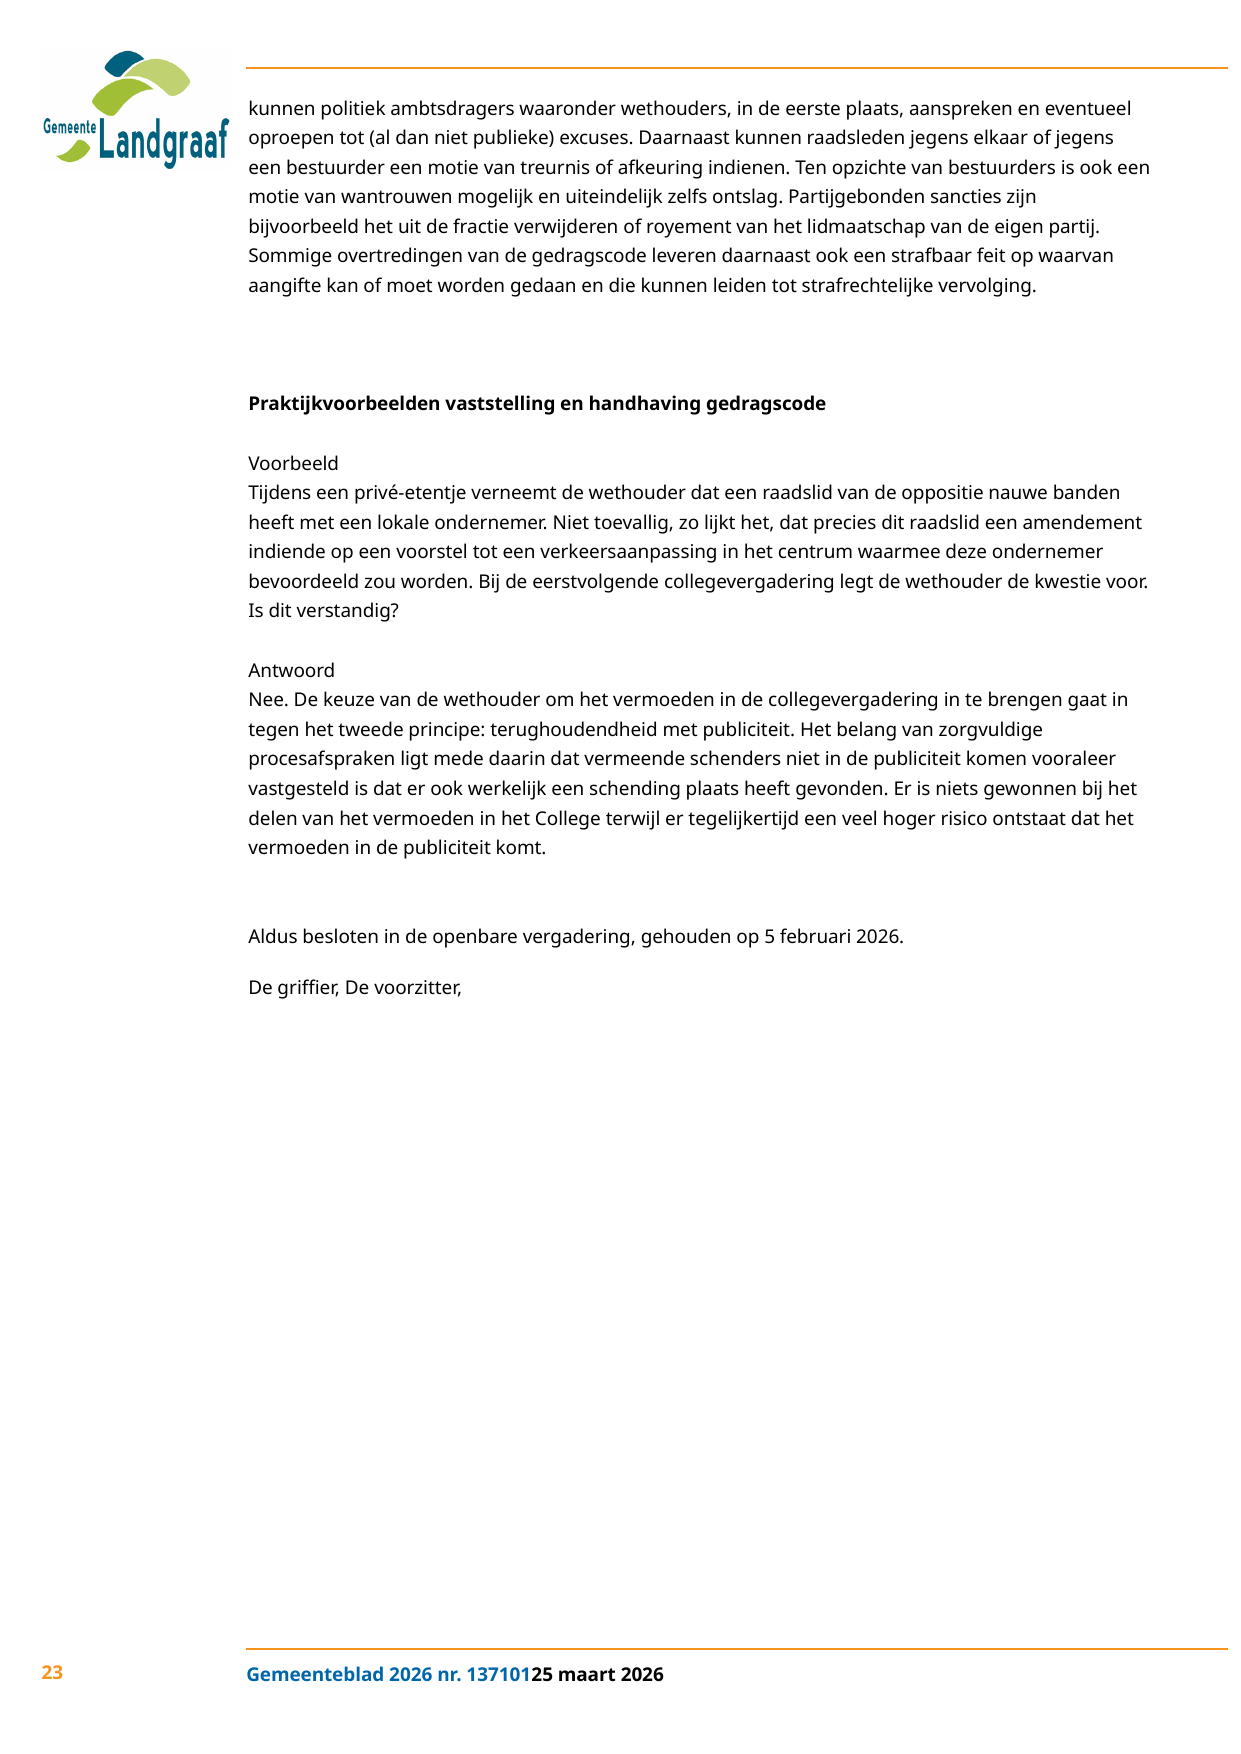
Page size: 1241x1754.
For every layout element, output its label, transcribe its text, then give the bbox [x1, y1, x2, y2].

text De griffier, De voorzitter, [248, 974, 1152, 1000]
text Tijdens een privé-etentje verneemt de wethouder dat een raadslid van de oppositie nauwe banden heeft met een lokale ondernemer. Niet toevallig, zo lijkt het, dat precies dit raadslid een amendement indiende op een voorstel tot een verkeersaanpassing in het centrum waarmee deze ondernemer bevoordeeld zou worden. Bij de eerstvolgende collegevergadering legt de wethouder de kwestie voor. Is dit verstandig? [248, 479, 1152, 623]
text Voorbeeld [248, 450, 1152, 476]
text Praktijkvoorbeelden vaststelling en handhaving gedragscode [248, 391, 1152, 416]
text Antwoord [248, 657, 1152, 683]
text kunnen politiek ambtsdragers waaronder wethouders, in de eerste plaats, aanspreken en eventueel oproepen tot (al dan niet publieke) excuses. Daarnaast kunnen raadsleden jegens elkaar of jegens een bestuurder een motie van treurnis of afkeuring indienen. Ten opzichte van bestuurders is ook een motie van wantrouwen mogelijk en uiteindelijk zelfs ontslag. Partijgebonden sancties zijn bijvoorbeeld het uit de fractie verwijderen of royement van het lidmaatschap van de eigen partij. Sommige overtredingen van de gedragscode leveren daarnaast ook een strafbaar feit op waarvan aangifte kan of moet worden gedaan en die kunnen leiden tot strafrechtelijke vervolging. [248, 95, 1152, 298]
picture [41, 47, 231, 172]
text Aldus besloten in de openbare vergadering, gehouden op 5 februari 2026. [248, 923, 1152, 949]
text Nee. De keuze van de wethouder om het vermoeden in de collegevergadering in te brengen gaat in tegen het tweede principe: terughoudendheid met publiciteit. Het belang van zorgvuldige procesafspraken ligt mede daarin dat vermeende schenders niet in de publiciteit komen vooraleer vastgesteld is dat er ook werkelijk een schending plaats heeft gevonden. Er is niets gewonnen bij het delen van het vermoeden in het College terwijl er tegelijkertijd een veel hoger risico ontstaat dat het vermoeden in de publiciteit komt. [248, 686, 1152, 860]
